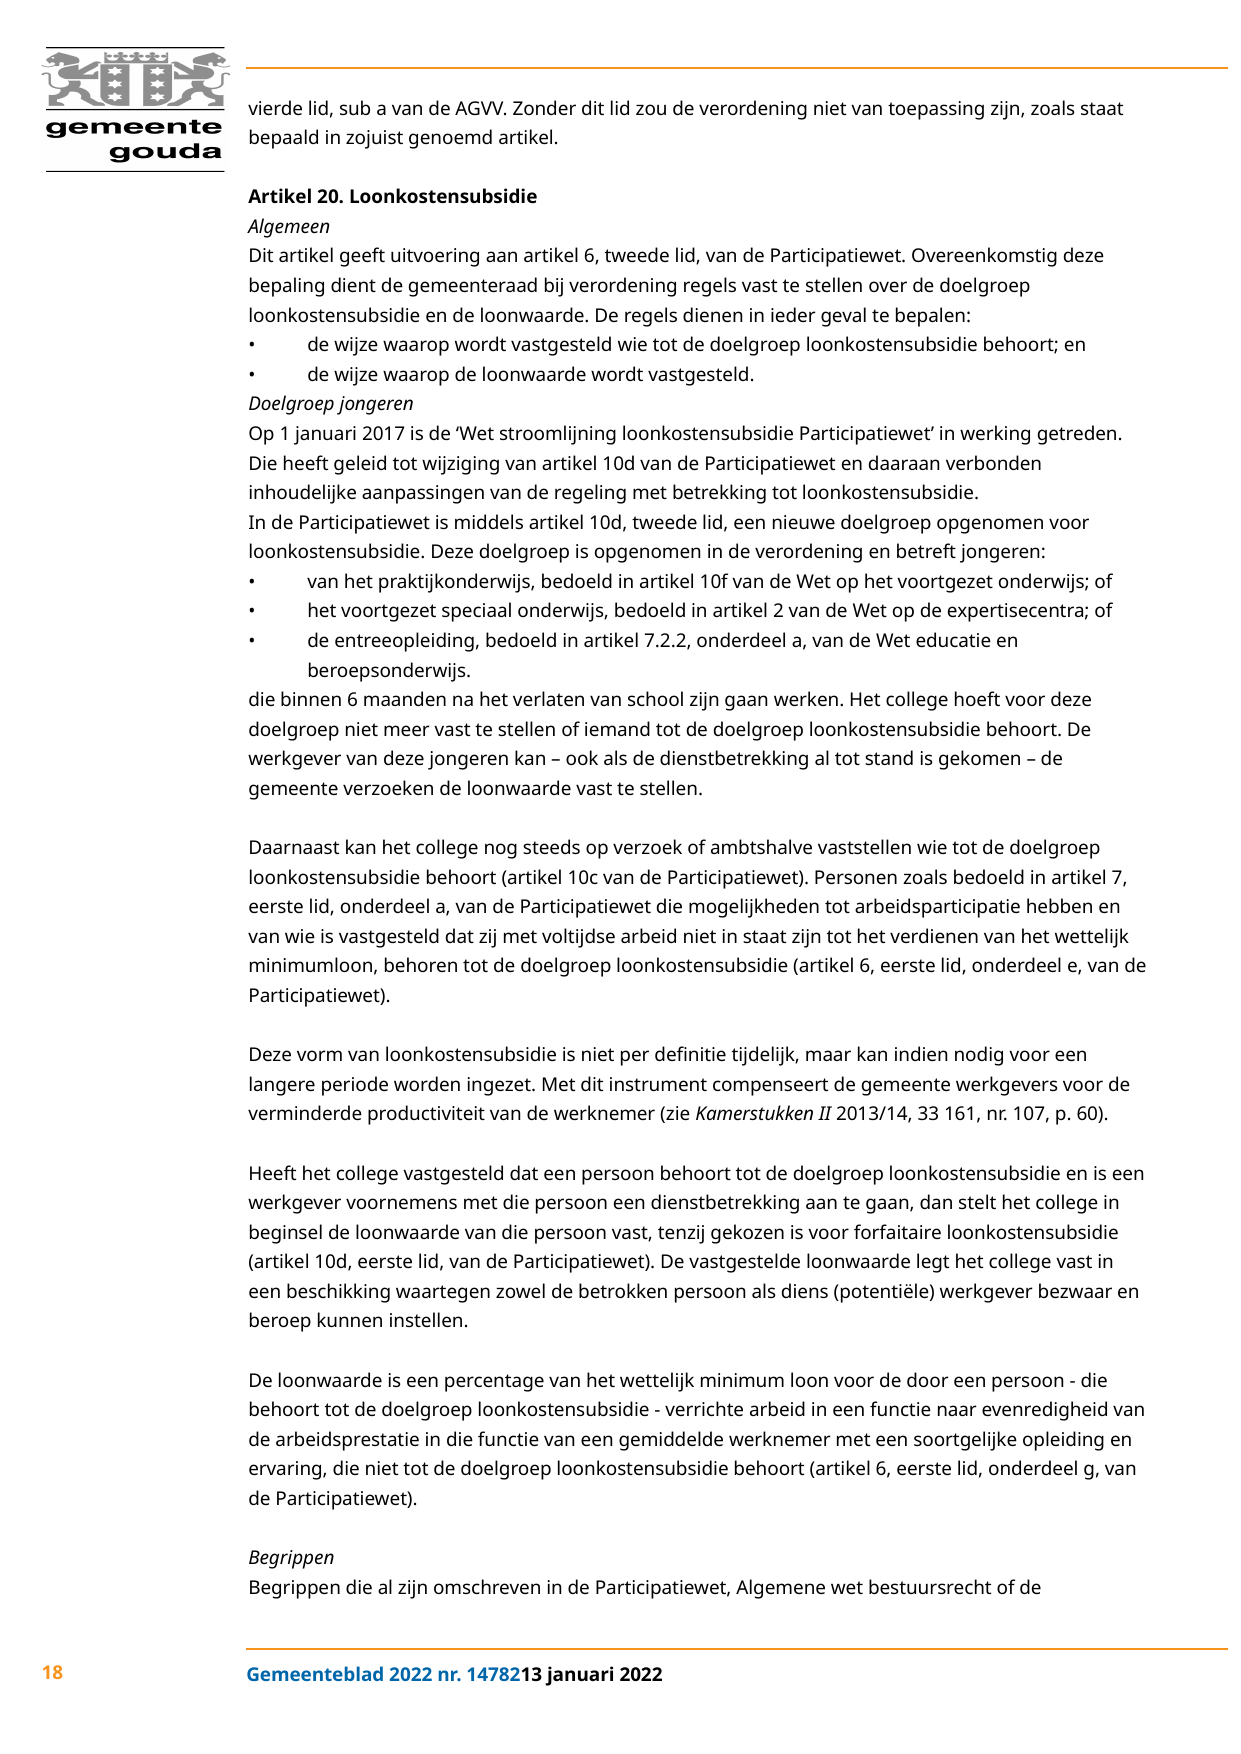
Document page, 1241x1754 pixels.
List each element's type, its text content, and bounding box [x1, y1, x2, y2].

picture [41, 47, 231, 172]
text Daarnaast kan het college nog steeds op verzoek of ambtshalve vaststellen wie tot de doelgroep loonkostensubsidie behoort (artikel 10c van de Participatiewet). Personen zoals bedoeld in artikel 7, eerste lid, onderdeel a, van de Participatiewet die mogelijkheden tot arbeidsparticipatie hebben en van wie is vastgesteld dat zij met voltijdse arbeid niet in staat zijn tot het verdienen van het wettelijk minimumloon, behoren tot de doelgroep loonkostensubsidie (artikel 6, eerste lid, onderdeel e, van de Participatiewet). [248, 834, 1152, 1008]
list het voortgezet speciaal onderwijs, bedoeld in artikel 2 van de Wet op de expertisecentra; of [248, 598, 1152, 623]
text De loonwaarde is een percentage van het wettelijk minimum loon voor de door een persoon - die behoort tot de doelgroep loonkostensubsidie - verrichte arbeid in een functie naar evenredigheid van de arbeidsprestatie in die functie van een gemiddelde werknemer met een soortgelijke opleiding en ervaring, die niet tot de doelgroep loonkostensubsidie behoort (artikel 6, eerste lid, onderdeel g, van de Participatiewet). [248, 1367, 1152, 1511]
text Algemeen [248, 213, 1152, 239]
text Begrippen [248, 1544, 1152, 1570]
text Op 1 januari 2017 is de ‘Wet stroomlijning loonkostensubsidie Participatiewet’ in werking getreden. Die heeft geleid tot wijziging van artikel 10d van de Participatiewet en daaraan verbonden inhoudelijke aanpassingen van de regeling met betrekking tot loonkostensubsidie. [248, 420, 1152, 505]
list van het praktijkonderwijs, bedoeld in artikel 10f van de Wet op het voortgezet onderwijs; of [248, 568, 1152, 594]
text Artikel 20. Loonkostensubsidie [248, 183, 1152, 209]
text Doelgroep jongeren [248, 391, 1152, 416]
text vierde lid, sub a van de AGVV. Zonder dit lid zou de verordening niet van toepassing zijn, zoals staat bepaald in zojuist genoemd artikel. [248, 95, 1152, 150]
list de wijze waarop wordt vastgesteld wie tot de doelgroep loonkostensubsidie behoort; en [248, 331, 1152, 357]
list de wijze waarop de loonwaarde wordt vastgesteld. [248, 361, 1152, 387]
text Begrippen die al zijn omschreven in de Participatiewet, Algemene wet bestuursrecht of de [248, 1574, 1152, 1600]
text Dit artikel geeft uitvoering aan artikel 6, tweede lid, van de Participatiewet. Overeenkomstig deze bepaling dient de gemeenteraad bij verordening regels vast te stellen over de doelgroep loonkostensubsidie en de loonwaarde. De regels dienen in ieder geval te bepalen: [248, 243, 1152, 328]
text Heeft het college vastgesteld dat een persoon behoort tot de doelgroep loonkostensubsidie en is een werkgever voornemens met die persoon een dienstbetrekking aan te gaan, dan stelt het college in beginsel de loonwaarde van die persoon vast, tenzij gekozen is voor forfaitaire loonkostensubsidie (artikel 10d, eerste lid, van de Participatiewet). De vastgestelde loonwaarde legt het college vast in een beschikking waartegen zowel de betrokken persoon als diens (potentiële) werkgever bezwaar en beroep kunnen instellen. [248, 1160, 1152, 1333]
list de entreeopleiding, bedoeld in artikel 7.2.2, onderdeel a, van de Wet educatie en beroepsonderwijs. [248, 627, 1152, 683]
text Deze vorm van loonkostensubsidie is niet per definitie tijdelijk, maar kan indien nodig voor een langere periode worden ingezet. Met dit instrument compenseert de gemeente werkgevers voor de verminderde productiviteit van de werknemer (zie Kamerstukken II 2013/14, 33 161, nr. 107, p. 60). [248, 1041, 1152, 1126]
text die binnen 6 maanden na het verlaten van school zijn gaan werken. Het college hoeft voor deze doelgroep niet meer vast te stellen of iemand tot de doelgroep loonkostensubsidie behoort. De werkgever van deze jongeren kan – ook als de dienstbetrekking al tot stand is gekomen – de gemeente verzoeken de loonwaarde vast te stellen. [248, 686, 1152, 801]
text In de Participatiewet is middels artikel 10d, tweede lid, een nieuwe doelgroep opgenomen voor loonkostensubsidie. Deze doelgroep is opgenomen in de verordening en betreft jongeren: [248, 509, 1152, 564]
